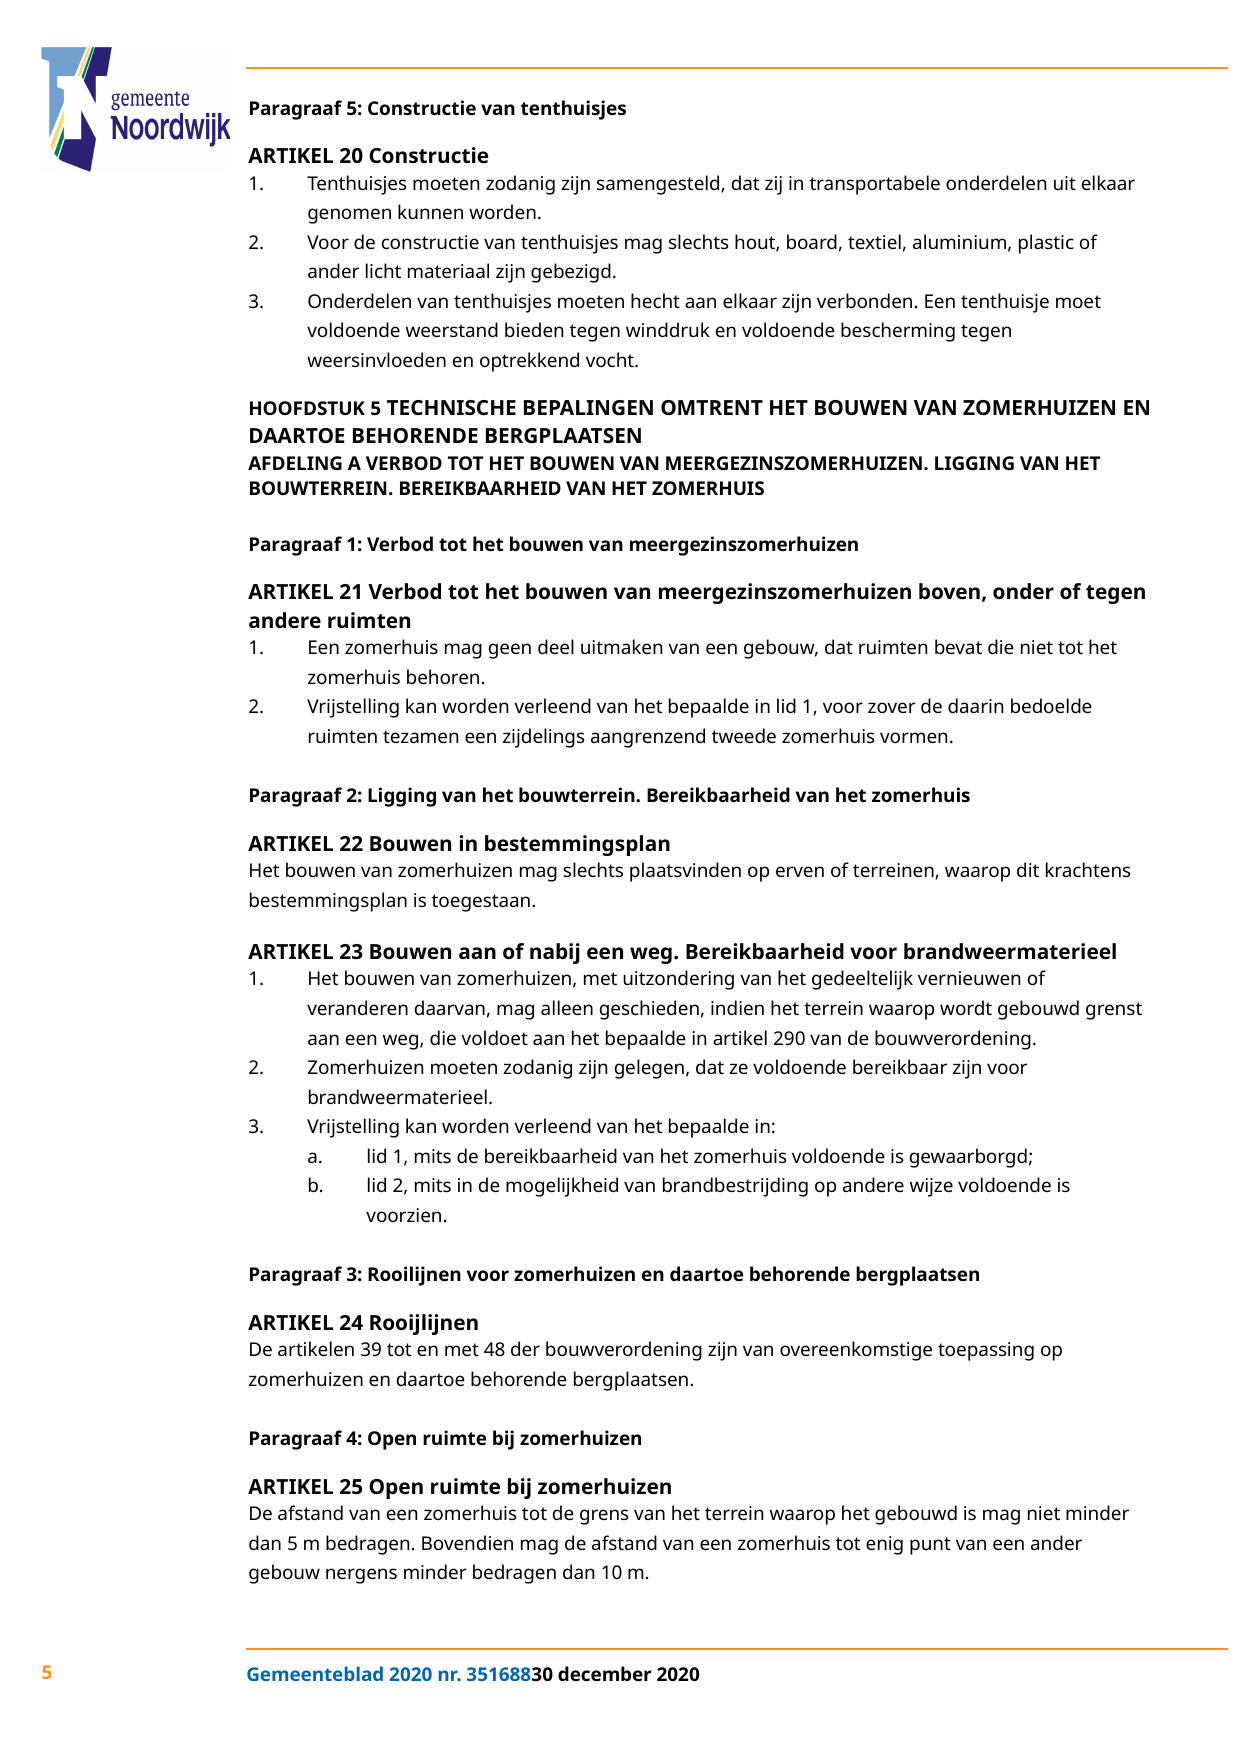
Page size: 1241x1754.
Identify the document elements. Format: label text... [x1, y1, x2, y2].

text Paragraaf 4: Open ruimte bij zomerhuizen [248, 1425, 1152, 1451]
text ARTIKEL 22 Bouwen in bestemmingsplan [248, 829, 1152, 857]
list Zomerhuizen moeten zodanig zijn gelegen, dat ze voldoende bereikbaar zijn voor brandweermaterieel. [248, 1054, 1152, 1110]
text Het bouwen van zomerhuizen mag slechts plaatsvinden op erven of terreinen, waarop dit krachtens bestemmingsplan is toegestaan. [248, 857, 1152, 912]
picture [41, 47, 231, 172]
text ARTIKEL 20 Constructie [248, 141, 1152, 170]
list Onderdelen van tenthuisjes moeten hecht aan elkaar zijn verbonden. Een tenthuisje moet voldoende weerstand bieden tegen winddruk en voldoende bescherming tegen weersinvloeden en optrekkend vocht. [248, 288, 1152, 373]
list Voor de constructie van tenthuisjes mag slechts hout, board, textiel, aluminium, plastic of ander licht materiaal zijn gebezigd. [248, 229, 1152, 284]
list Een zomerhuis mag geen deel uitmaken van een gebouw, dat ruimten bevat die niet tot het zomerhuis behoren. [248, 634, 1152, 689]
text Paragraaf 2: Ligging van het bouwterrein. Bereikbaarheid van het zomerhuis [248, 782, 1152, 808]
text ARTIKEL 23 Bouwen aan of nabij een weg. Bereikbaarheid voor brandweermaterieel [248, 937, 1152, 966]
list Tenthuisjes moeten zodanig zijn samengesteld, dat zij in transportabele onderdelen uit elkaar genomen kunnen worden. [248, 170, 1152, 225]
text Paragraaf 1: Verbod tot het bouwen van meergezinszomerhuizen [248, 531, 1152, 557]
text AFDELING A VERBOD TOT HET BOUWEN VAN MEERGEZINSZOMERHUIZEN. LIGGING VAN HET BOUWTERREIN. BEREIKBAARHEID VAN HET ZOMERHUIS [248, 450, 1152, 501]
list Vrijstelling kan worden verleend van het bepaalde in: [248, 1113, 1152, 1139]
text De afstand van een zomerhuis tot de grens van het terrein waarop het gebouwd is mag niet minder dan 5 m bedragen. Bovendien mag de afstand van een zomerhuis tot enig punt van een ander gebouw nergens minder bedragen dan 10 m. [248, 1500, 1152, 1585]
list lid 1, mits de bereikbaarheid van het zomerhuis voldoende is gewaarborgd; [307, 1143, 1152, 1169]
text Paragraaf 5: Constructie van tenthuisjes [248, 95, 1152, 121]
list Vrijstelling kan worden verleend van het bepaalde in lid 1, voor zover de daarin bedoelde ruimten tezamen een zijdelings aangrenzend tweede zomerhuis vormen. [248, 693, 1152, 749]
text Paragraaf 3: Rooilijnen voor zomerhuizen en daartoe behorende bergplaatsen [248, 1261, 1152, 1287]
text ARTIKEL 24 Rooijlijnen [248, 1308, 1152, 1336]
list Het bouwen van zomerhuizen, met uitzondering van het gedeeltelijk vernieuwen of veranderen daarvan, mag alleen geschieden, indien het terrein waarop wordt gebouwd grenst aan een weg, die voldoet aan het bepaalde in artikel 290 van de bouwverordening. [248, 966, 1152, 1051]
text ARTIKEL 21 Verbod tot het bouwen van meergezinszomerhuizen boven, onder of tegen andere ruimten [248, 577, 1152, 634]
text ARTIKEL 25 Open ruimte bij zomerhuizen [248, 1472, 1152, 1500]
text De artikelen 39 tot en met 48 der bouwverordening zijn van overeenkomstige toepassing op zomerhuizen en daartoe behorende bergplaatsen. [248, 1336, 1152, 1392]
list lid 2, mits in de mogelijkheid van brandbestrijding op andere wijze voldoende is voorzien. [307, 1173, 1152, 1228]
text HOOFDSTUK 5 TECHNISCHE BEPALINGEN OMTRENT HET BOUWEN VAN ZOMERHUIZEN EN DAARTOE BEHORENDE BERGPLAATSEN [248, 393, 1152, 450]
